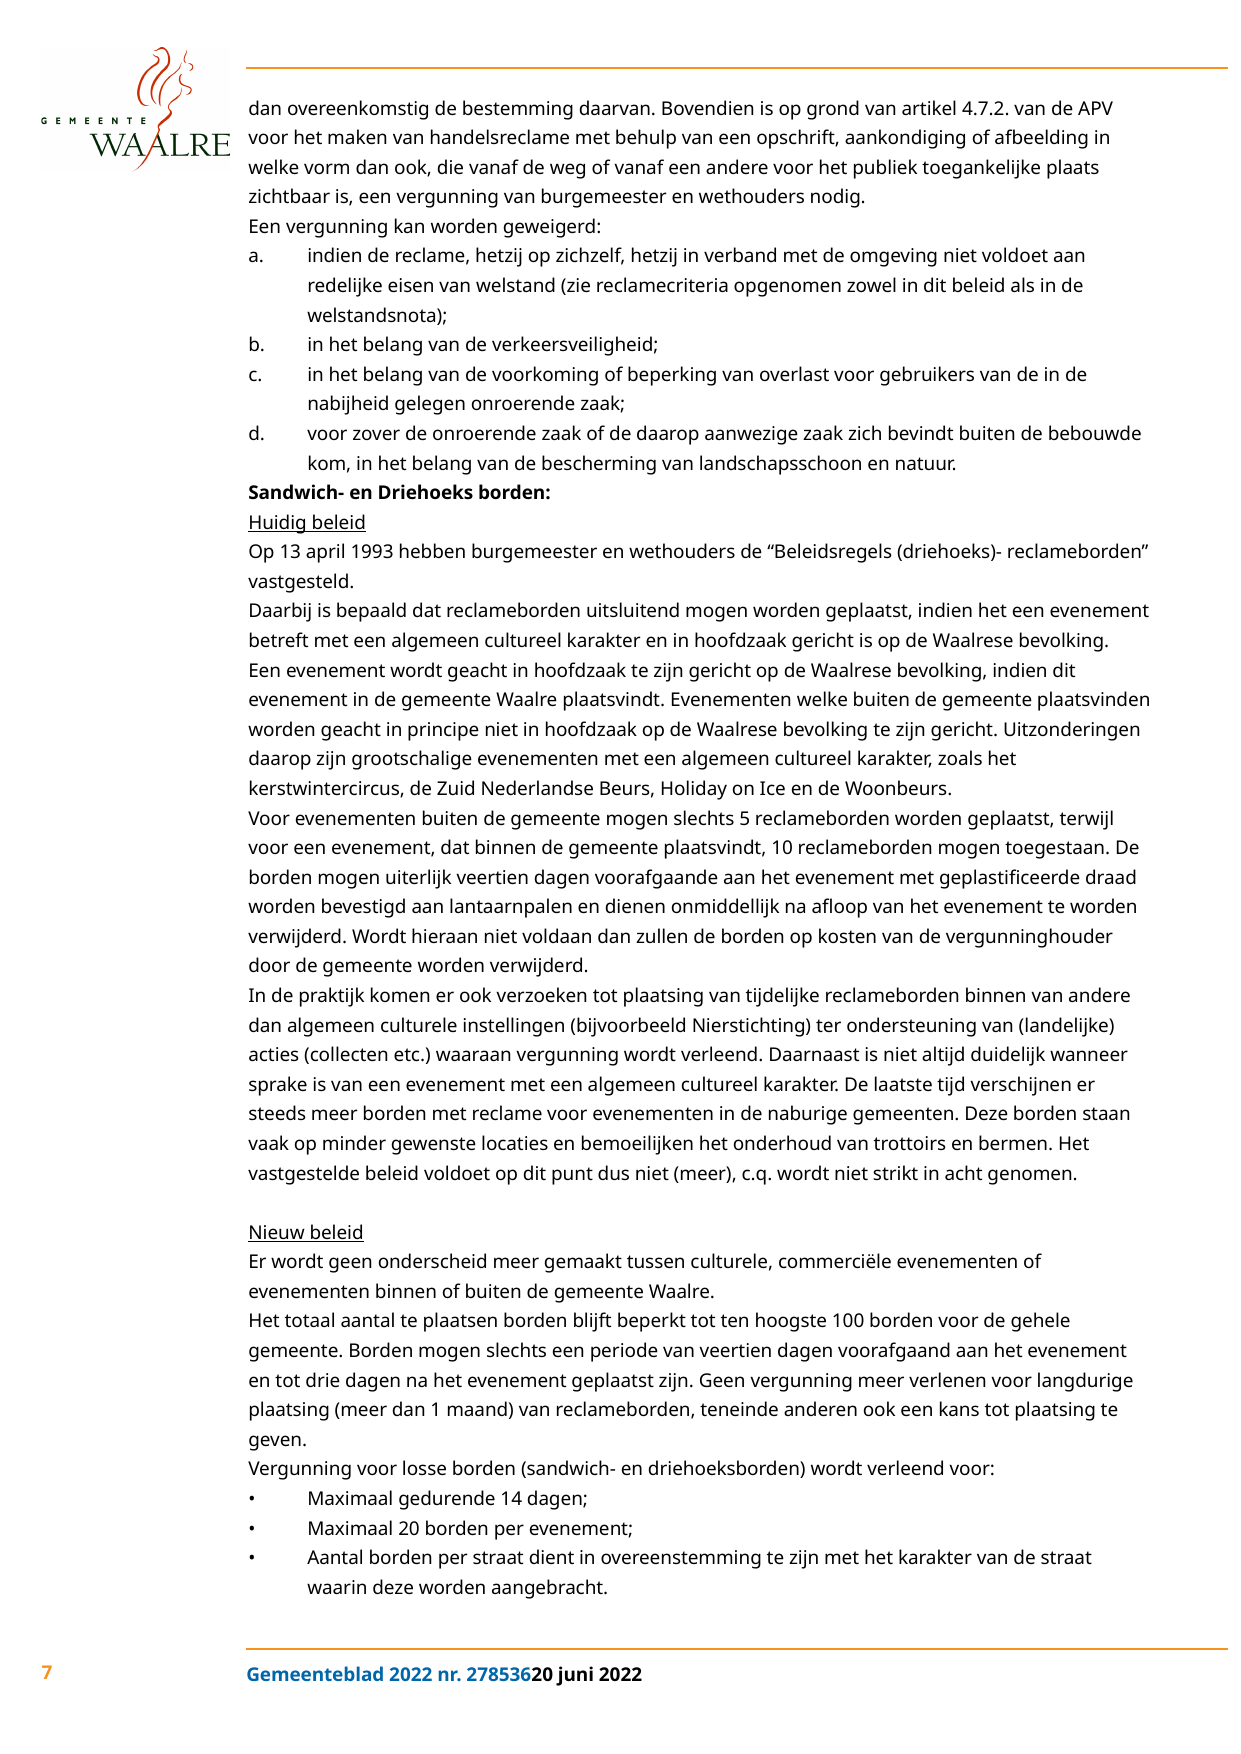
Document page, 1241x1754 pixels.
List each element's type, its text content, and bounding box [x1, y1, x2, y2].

text Daarbij is bepaald dat reclameborden uitsluitend mogen worden geplaatst, indien het een evenement betreft met een algemeen cultureel karakter en in hoofdzaak gericht is op de Waalrese bevolking. [248, 598, 1152, 653]
text Het totaal aantal te plaatsen borden blijft beperkt tot ten hoogste 100 borden voor de gehele gemeente. Borden mogen slechts een periode van veertien dagen voorafgaand aan het evenement en tot drie dagen na het evenement geplaatst zijn. Geen vergunning meer verlenen voor langdurige plaatsing (meer dan 1 maand) van reclameborden, teneinde anderen ook een kans tot plaatsing te geven. [248, 1308, 1152, 1452]
list Maximaal gedurende 14 dagen; [248, 1485, 1152, 1511]
text dan overeenkomstig de bestemming daarvan. Bovendien is op grond van artikel 4.7.2. van de APV voor het maken van handelsreclame met behulp van een opschrift, aankondiging of afbeelding in welke vorm dan ook, die vanaf de weg of vanaf een andere voor het publiek toegankelijke plaats zichtbaar is, een vergunning van burgemeester en wethouders nodig. [248, 95, 1152, 209]
text Op 13 april 1993 hebben burgemeester en wethouders de “Beleidsregels (driehoeks)- reclameborden” vastgesteld. [248, 538, 1152, 594]
text In de praktijk komen er ook verzoeken tot plaatsing van tijdelijke reclameborden binnen van andere dan algemeen culturele instellingen (bijvoorbeeld Nierstichting) ter ondersteuning van (landelijke) acties (collecten etc.) waaraan vergunning wordt verleend. Daarnaast is niet altijd duidelijk wanneer sprake is van een evenement met een algemeen cultureel karakter. De laatste tijd verschijnen er steeds meer borden met reclame voor evenementen in de naburige gemeenten. Deze borden staan vaak op minder gewenste locaties en bemoeilijken het onderhoud van trottoirs en bermen. Het vastgestelde beleid voldoet op dit punt dus niet (meer), c.q. wordt niet strikt in acht genomen. [248, 982, 1152, 1186]
list Aantal borden per straat dient in overeenstemming te zijn met het karakter van de straat waarin deze worden aangebracht. [248, 1544, 1152, 1600]
list Maximaal 20 borden per evenement; [248, 1515, 1152, 1541]
text Huidig beleid [248, 509, 1152, 535]
text Nieuw beleid [248, 1219, 1152, 1245]
text Een vergunning kan worden geweigerd: [248, 213, 1152, 239]
list in het belang van de verkeersveiligheid; [248, 331, 1152, 357]
list voor zover de onroerende zaak of de daarop aanwezige zaak zich bevindt buiten de bebouwde kom, in het belang van de bescherming van landschapsschoon en natuur. [248, 420, 1152, 476]
text Er wordt geen onderscheid meer gemaakt tussen culturele, commerciële evenementen of evenementen binnen of buiten de gemeente Waalre. [248, 1248, 1152, 1304]
list indien de reclame, hetzij op zichzelf, hetzij in verband met de omgeving niet voldoet aan redelijke eisen van welstand (zie reclamecriteria opgenomen zowel in dit beleid als in de welstandsnota); [248, 243, 1152, 328]
picture [41, 47, 231, 172]
text Een evenement wordt geacht in hoofdzaak te zijn gericht op de Waalrese bevolking, indien dit evenement in de gemeente Waalre plaatsvindt. Evenementen welke buiten de gemeente plaatsvinden worden geacht in principe niet in hoofdzaak op de Waalrese bevolking te zijn gericht. Uitzonderingen daarop zijn grootschalige evenementen met een algemeen cultureel karakter, zoals het kerstwintercircus, de Zuid Nederlandse Beurs, Holiday on Ice en de Woonbeurs. [248, 657, 1152, 801]
text Vergunning voor losse borden (sandwich- en driehoeksborden) wordt verleend voor: [248, 1456, 1152, 1481]
list in het belang van de voorkoming of beperking van overlast voor gebruikers van de in de nabijheid gelegen onroerende zaak; [248, 361, 1152, 416]
text Voor evenementen buiten de gemeente mogen slechts 5 reclameborden worden geplaatst, terwijl voor een evenement, dat binnen de gemeente plaatsvindt, 10 reclameborden mogen toegestaan. De borden mogen uiterlijk veertien dagen voorafgaande aan het evenement met geplastificeerde draad worden bevestigd aan lantaarnpalen en dienen onmiddellijk na afloop van het evenement te worden verwijderd. Wordt hieraan niet voldaan dan zullen de borden op kosten van de vergunninghouder door de gemeente worden verwijderd. [248, 805, 1152, 978]
text Sandwich- en Driehoeks borden: [248, 479, 1152, 505]
